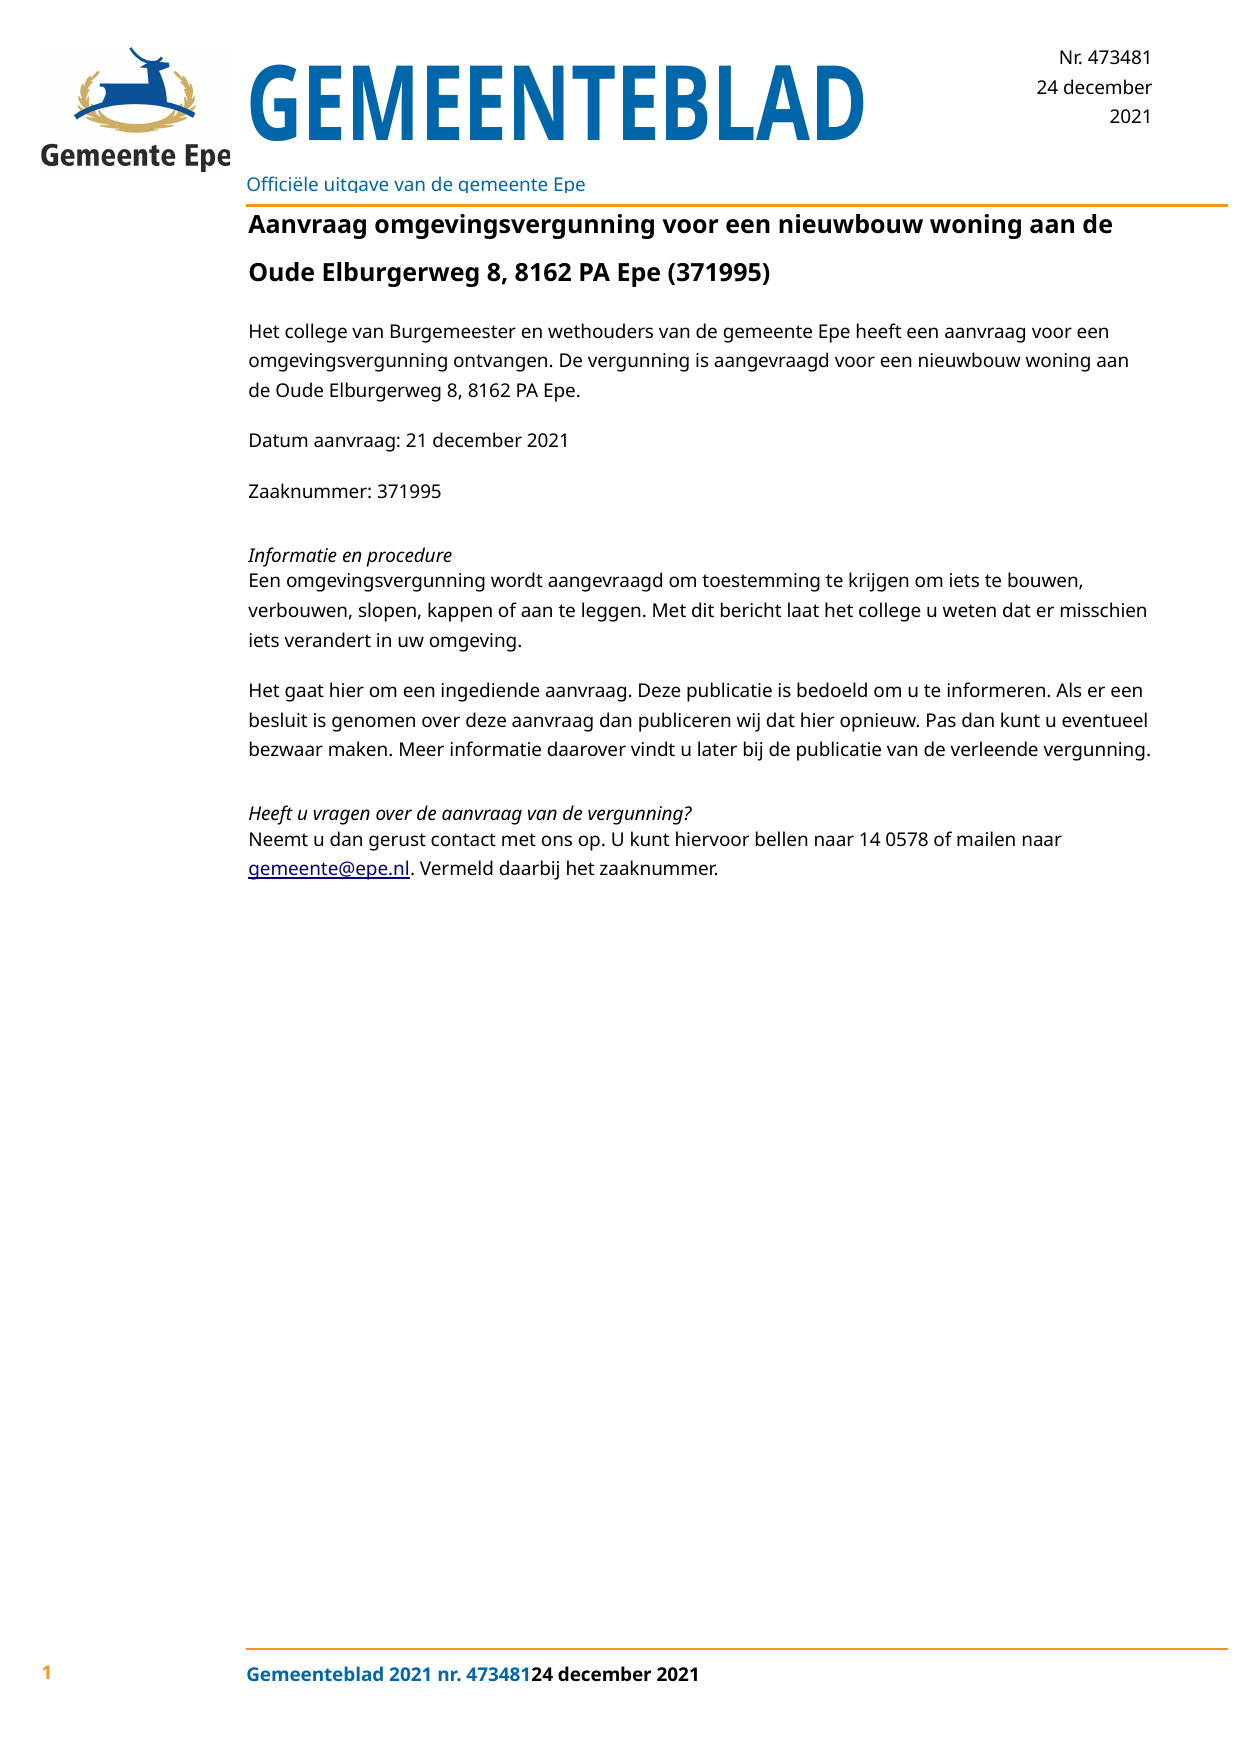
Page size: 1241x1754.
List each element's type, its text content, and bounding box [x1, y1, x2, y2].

text Aanvraag omgevingsvergunning voor een nieuwbouw woning aan de Oude Elburgerweg 8, 8162 PA Epe (371995) [248, 207, 1152, 288]
text Heeft u vragen over de aanvraag van de vergunning? [248, 800, 1152, 826]
text Het college van Burgemeester en wethouders van de gemeente Epe heeft een aanvraag voor een omgevingsvergunning ontvangen. De vergunning is aangevraagd voor een nieuwbouw woning aan de Oude Elburgerweg 8, 8162 PA Epe. [248, 318, 1152, 403]
text Zaaknummer: 371995 [248, 478, 1152, 504]
text Datum aanvraag: 21 december 2021 [248, 427, 1152, 453]
text Neemt u dan gerust contact met ons op. U kunt hiervoor bellen naar 14 0578 of mailen naar gemeente@epe.nl. Vermeld daarbij het zaaknummer. [248, 826, 1152, 881]
text Informatie en procedure [248, 542, 1152, 568]
picture [41, 47, 231, 172]
text Een omgevingsvergunning wordt aangevraagd om toestemming te krijgen om iets te bouwen, verbouwen, slopen, kappen of aan te leggen. Met dit bericht laat het college u weten dat er misschien iets verandert in uw omgeving. [248, 568, 1152, 652]
text Het gaat hier om een ingediende aanvraag. Deze publicatie is bedoeld om u te informeren. Als er een besluit is genomen over deze aanvraag dan publiceren wij dat hier opnieuw. Pas dan kunt u eventueel bezwaar maken. Meer informatie daarover vindt u later bij de publicatie van de verleende vergunning. [248, 677, 1152, 762]
